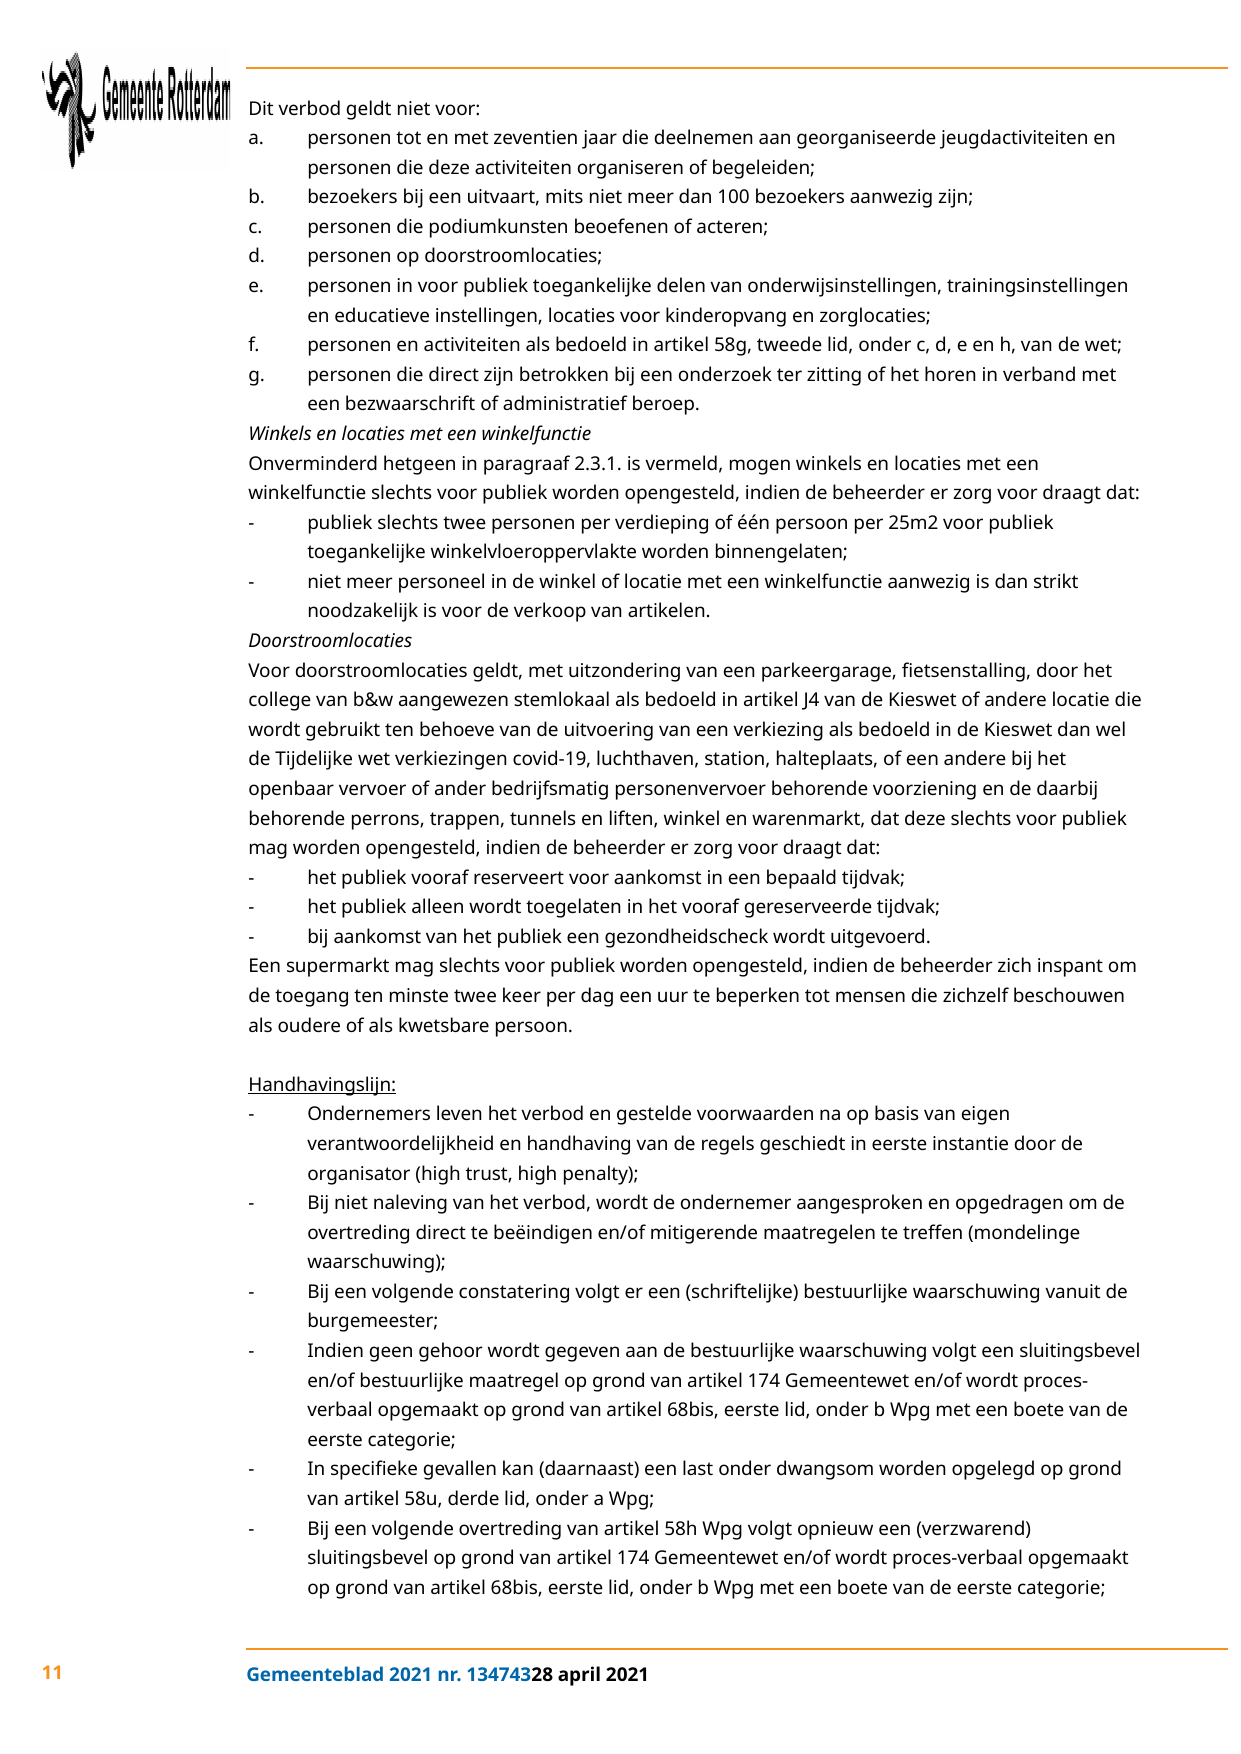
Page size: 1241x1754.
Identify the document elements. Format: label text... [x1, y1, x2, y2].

text Dit verbod geldt niet voor: [248, 95, 1152, 121]
list Bij een volgende constatering volgt er een (schriftelijke) bestuurlijke waarschuwing vanuit de burgemeester; [248, 1278, 1152, 1333]
list bezoekers bij een uitvaart, mits niet meer dan 100 bezoekers aanwezig zijn; [248, 183, 1152, 209]
list Bij een volgende overtreding van artikel 58h Wpg volgt opnieuw een (verzwarend) sluitingsbevel op grond van artikel 174 Gemeentewet en/of wordt proces-verbaal opgemaakt op grond van artikel 68bis, eerste lid, onder b Wpg met een boete van de eerste categorie; [248, 1515, 1152, 1600]
list personen en activiteiten als bedoeld in artikel 58g, tweede lid, onder c, d, e en h, van de wet; [248, 331, 1152, 357]
text Een supermarkt mag slechts voor publiek worden opengesteld, indien de beheerder zich inspant om de toegang ten minste twee keer per dag een uur te beperken tot mensen die zichzelf beschouwen als oudere of als kwetsbare persoon. [248, 953, 1152, 1038]
list personen die podiumkunsten beoefenen of acteren; [248, 213, 1152, 239]
list In specifieke gevallen kan (daarnaast) een last onder dwangsom worden opgelegd op grond van artikel 58u, derde lid, onder a Wpg; [248, 1456, 1152, 1511]
list het publiek alleen wordt toegelaten in het vooraf gereserveerde tijdvak; [248, 893, 1152, 919]
text Doorstroomlocaties [248, 627, 1152, 653]
picture [41, 47, 231, 172]
text Winkels en locaties met een winkelfunctie [248, 420, 1152, 446]
text Onverminderd hetgeen in paragraaf 2.3.1. is vermeld, mogen winkels en locaties met een winkelfunctie slechts voor publiek worden opengesteld, indien de beheerder er zorg voor draagt dat: [248, 450, 1152, 505]
list personen in voor publiek toegankelijke delen van onderwijsinstellingen, trainingsinstellingen en educatieve instellingen, locaties voor kinderopvang en zorglocaties; [248, 272, 1152, 328]
list niet meer personeel in de winkel of locatie met een winkelfunctie aanwezig is dan strikt noodzakelijk is voor de verkoop van artikelen. [248, 568, 1152, 623]
list personen tot en met zeventien jaar die deelnemen aan georganiseerde jeugdactiviteiten en personen die deze activiteiten organiseren of begeleiden; [248, 124, 1152, 180]
list personen op doorstroomlocaties; [248, 243, 1152, 268]
list personen die direct zijn betrokken bij een onderzoek ter zitting of het horen in verband met een bezwaarschrift of administratief beroep. [248, 361, 1152, 416]
list bij aankomst van het publiek een gezondheidscheck wordt uitgevoerd. [248, 923, 1152, 949]
list Bij niet naleving van het verbod, wordt de ondernemer aangesproken en opgedragen om de overtreding direct te beëindigen en/of mitigerende maatregelen te treffen (mondelinge waarschuwing); [248, 1189, 1152, 1274]
list het publiek vooraf reserveert voor aankomst in een bepaald tijdvak; [248, 864, 1152, 890]
text Voor doorstroomlocaties geldt, met uitzondering van een parkeergarage, fietsenstalling, door het college van b&w aangewezen stemlokaal als bedoeld in artikel J4 van de Kieswet of andere locatie die wordt gebruikt ten behoeve van de uitvoering van een verkiezing als bedoeld in de Kieswet dan wel de Tijdelijke wet verkiezingen covid-19, luchthaven, station, halteplaats, of een andere bij het openbaar vervoer of ander bedrijfsmatig personenvervoer behorende voorziening en de daarbij behorende perrons, trappen, tunnels en liften, winkel en warenmarkt, dat deze slechts voor publiek mag worden opengesteld, indien de beheerder er zorg voor draagt dat: [248, 657, 1152, 860]
list publiek slechts twee personen per verdieping of één persoon per 25m2 voor publiek toegankelijke winkelvloeroppervlakte worden binnengelaten; [248, 509, 1152, 564]
list Indien geen gehoor wordt gegeven aan de bestuurlijke waarschuwing volgt een sluitingsbevel en/of bestuurlijke maatregel op grond van artikel 174 Gemeentewet en/of wordt proces-verbaal opgemaakt op grond van artikel 68bis, eerste lid, onder b Wpg met een boete van de eerste categorie; [248, 1337, 1152, 1452]
text Handhavingslijn: [248, 1071, 1152, 1097]
list Ondernemers leven het verbod en gestelde voorwaarden na op basis van eigen verantwoordelijkheid en handhaving van de regels geschiedt in eerste instantie door de organisator (high trust, high penalty); [248, 1101, 1152, 1186]
